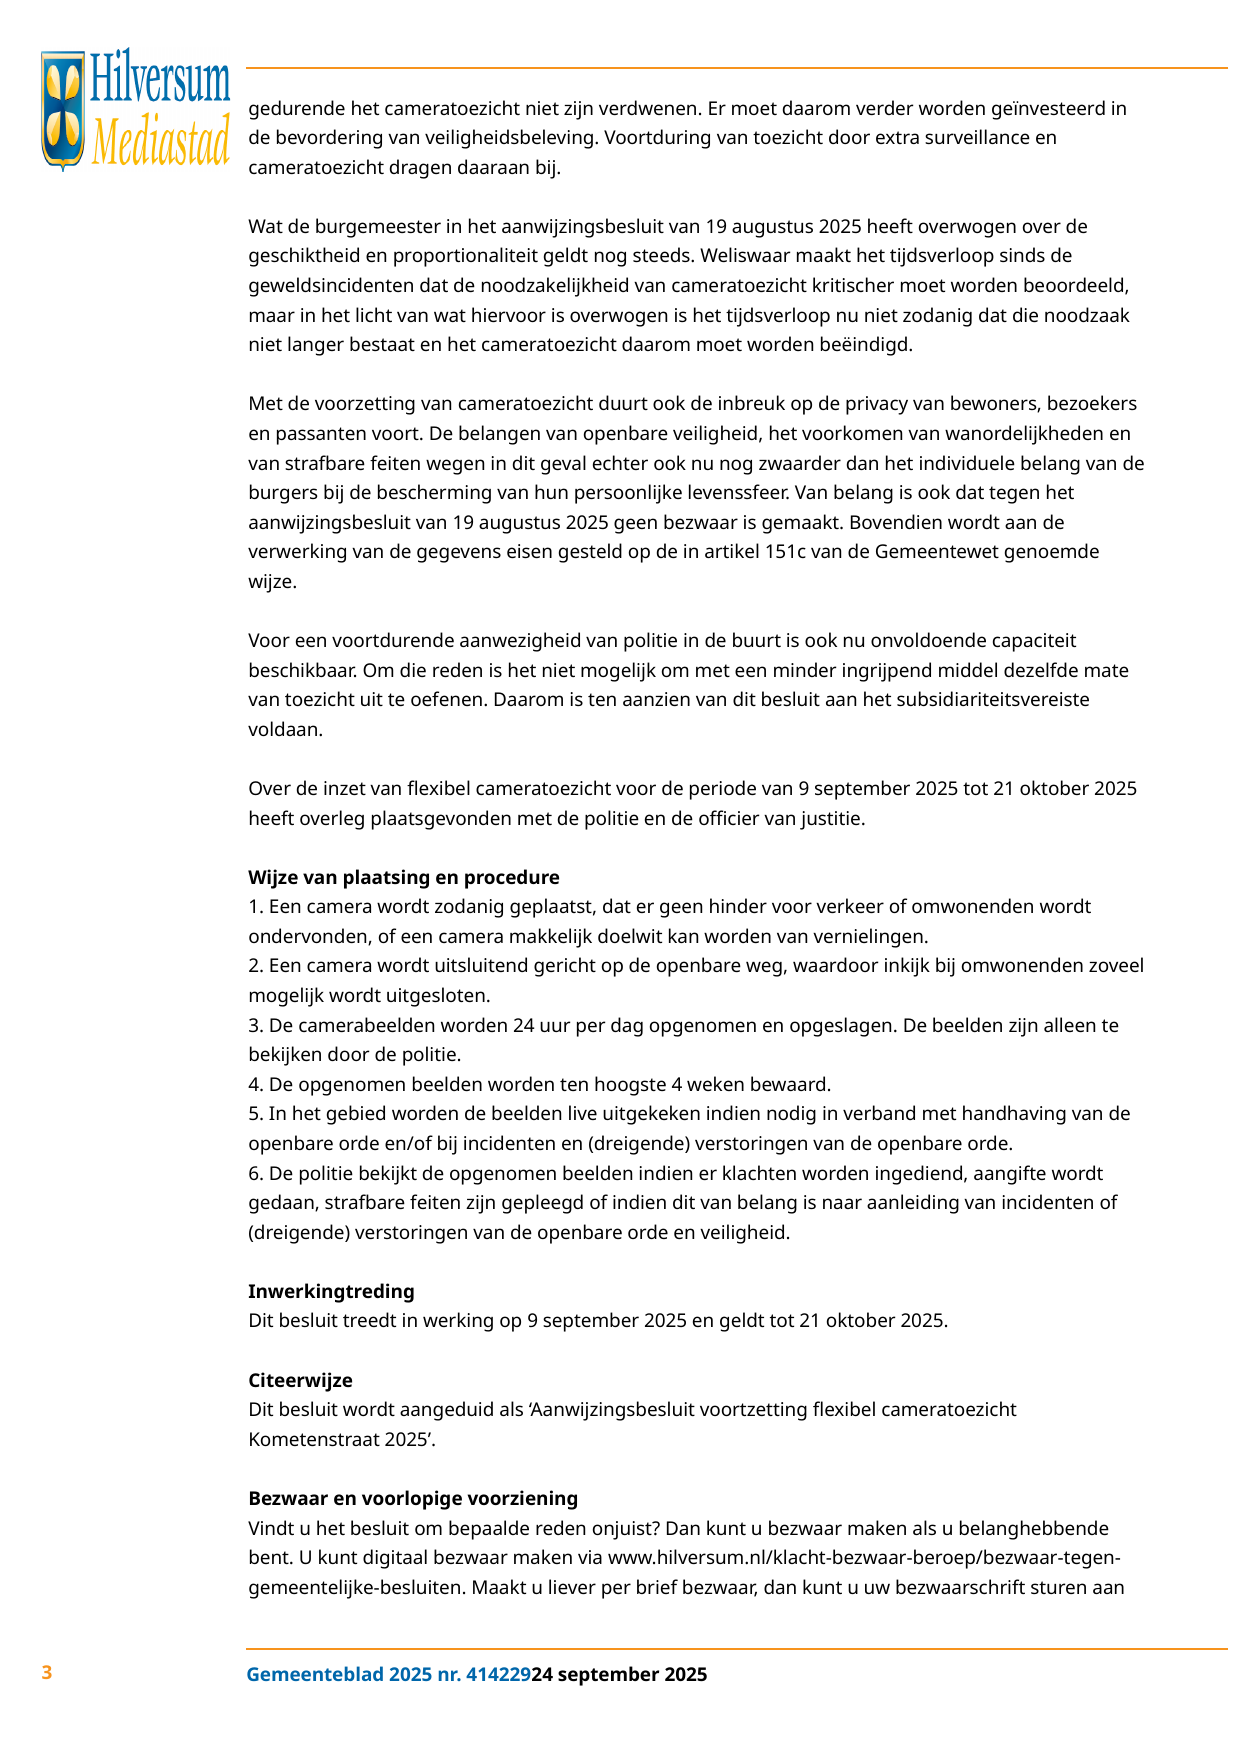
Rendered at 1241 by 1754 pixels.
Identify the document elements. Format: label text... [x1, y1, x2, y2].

text Citeerwijze [248, 1367, 1152, 1393]
text 6. De politie bekijkt de opgenomen beelden indien er klachten worden ingediend, aangifte wordt gedaan, strafbare feiten zijn gepleegd of indien dit van belang is naar aanleiding van incidenten of (dreigende) verstoringen van de openbare orde en veiligheid. [248, 1160, 1152, 1245]
text 4. De opgenomen beelden worden ten hoogste 4 weken bewaard. [248, 1071, 1152, 1097]
text Met de voorzetting van cameratoezicht duurt ook de inbreuk op de privacy van bewoners, bezoekers en passanten voort. De belangen van openbare veiligheid, het voorkomen van wanordelijkheden en van strafbare feiten wegen in dit geval echter ook nu nog zwaarder dan het individuele belang van de burgers bij de bescherming van hun persoonlijke levenssfeer. Van belang is ook dat tegen het aanwijzingsbesluit van 19 augustus 2025 geen bezwaar is gemaakt. Bovendien wordt aan de verwerking van de gegevens eisen gesteld op de in artikel 151c van de Gemeentewet genoemde wijze. [248, 391, 1152, 594]
text Vindt u het besluit om bepaalde reden onjuist? Dan kunt u bezwaar maken als u belanghebbende bent. U kunt digitaal bezwaar maken via www.hilversum.nl/klacht-bezwaar-beroep/bezwaar-tegen-gemeentelijke-besluiten. Maakt u liever per brief bezwaar, dan kunt u uw bezwaarschrift sturen aan [248, 1515, 1152, 1600]
text 5. In het gebied worden de beelden live uitgekeken indien nodig in verband met handhaving van de openbare orde en/of bij incidenten en (dreigende) verstoringen van de openbare orde. [248, 1101, 1152, 1156]
text Wat de burgemeester in het aanwijzingsbesluit van 19 augustus 2025 heeft overwogen over de geschiktheid en proportionaliteit geldt nog steeds. Weliswaar maakt het tijdsverloop sinds de geweldsincidenten dat de noodzakelijkheid van cameratoezicht kritischer moet worden beoordeeld, maar in het licht van wat hiervoor is overwogen is het tijdsverloop nu niet zodanig dat die noodzaak niet langer bestaat en het cameratoezicht daarom moet worden beëindigd. [248, 213, 1152, 357]
text Inwerkingtreding [248, 1278, 1152, 1304]
text Voor een voortdurende aanwezigheid van politie in de buurt is ook nu onvoldoende capaciteit beschikbaar. Om die reden is het niet mogelijk om met een minder ingrijpend middel dezelfde mate van toezicht uit te oefenen. Daarom is ten aanzien van dit besluit aan het subsidiariteitsvereiste voldaan. [248, 627, 1152, 742]
text 2. Een camera wordt uitsluitend gericht op de openbare weg, waardoor inkijk bij omwonenden zoveel mogelijk wordt uitgesloten. [248, 953, 1152, 1008]
text Dit besluit treedt in werking op 9 september 2025 en geldt tot 21 oktober 2025. [248, 1308, 1152, 1333]
text gedurende het cameratoezicht niet zijn verdwenen. Er moet daarom verder worden geïnvesteerd in de bevordering van veiligheidsbeleving. Voortduring van toezicht door extra surveillance en cameratoezicht dragen daaraan bij. [248, 95, 1152, 180]
text Over de inzet van flexibel cameratoezicht voor de periode van 9 september 2025 tot 21 oktober 2025 heeft overleg plaatsgevonden met de politie en de officier van justitie. [248, 775, 1152, 831]
picture [41, 47, 231, 172]
text Wijze van plaatsing en procedure [248, 864, 1152, 890]
text Bezwaar en voorlopige voorziening [248, 1485, 1152, 1511]
text 3. De camerabeelden worden 24 uur per dag opgenomen en opgeslagen. De beelden zijn alleen te bekijken door de politie. [248, 1012, 1152, 1067]
text 1. Een camera wordt zodanig geplaatst, dat er geen hinder voor verkeer of omwonenden wordt ondervonden, of een camera makkelijk doelwit kan worden van vernielingen. [248, 893, 1152, 949]
text Dit besluit wordt aangeduid als ‘Aanwijzingsbesluit voortzetting flexibel cameratoezicht Kometenstraat 2025’. [248, 1396, 1152, 1452]
